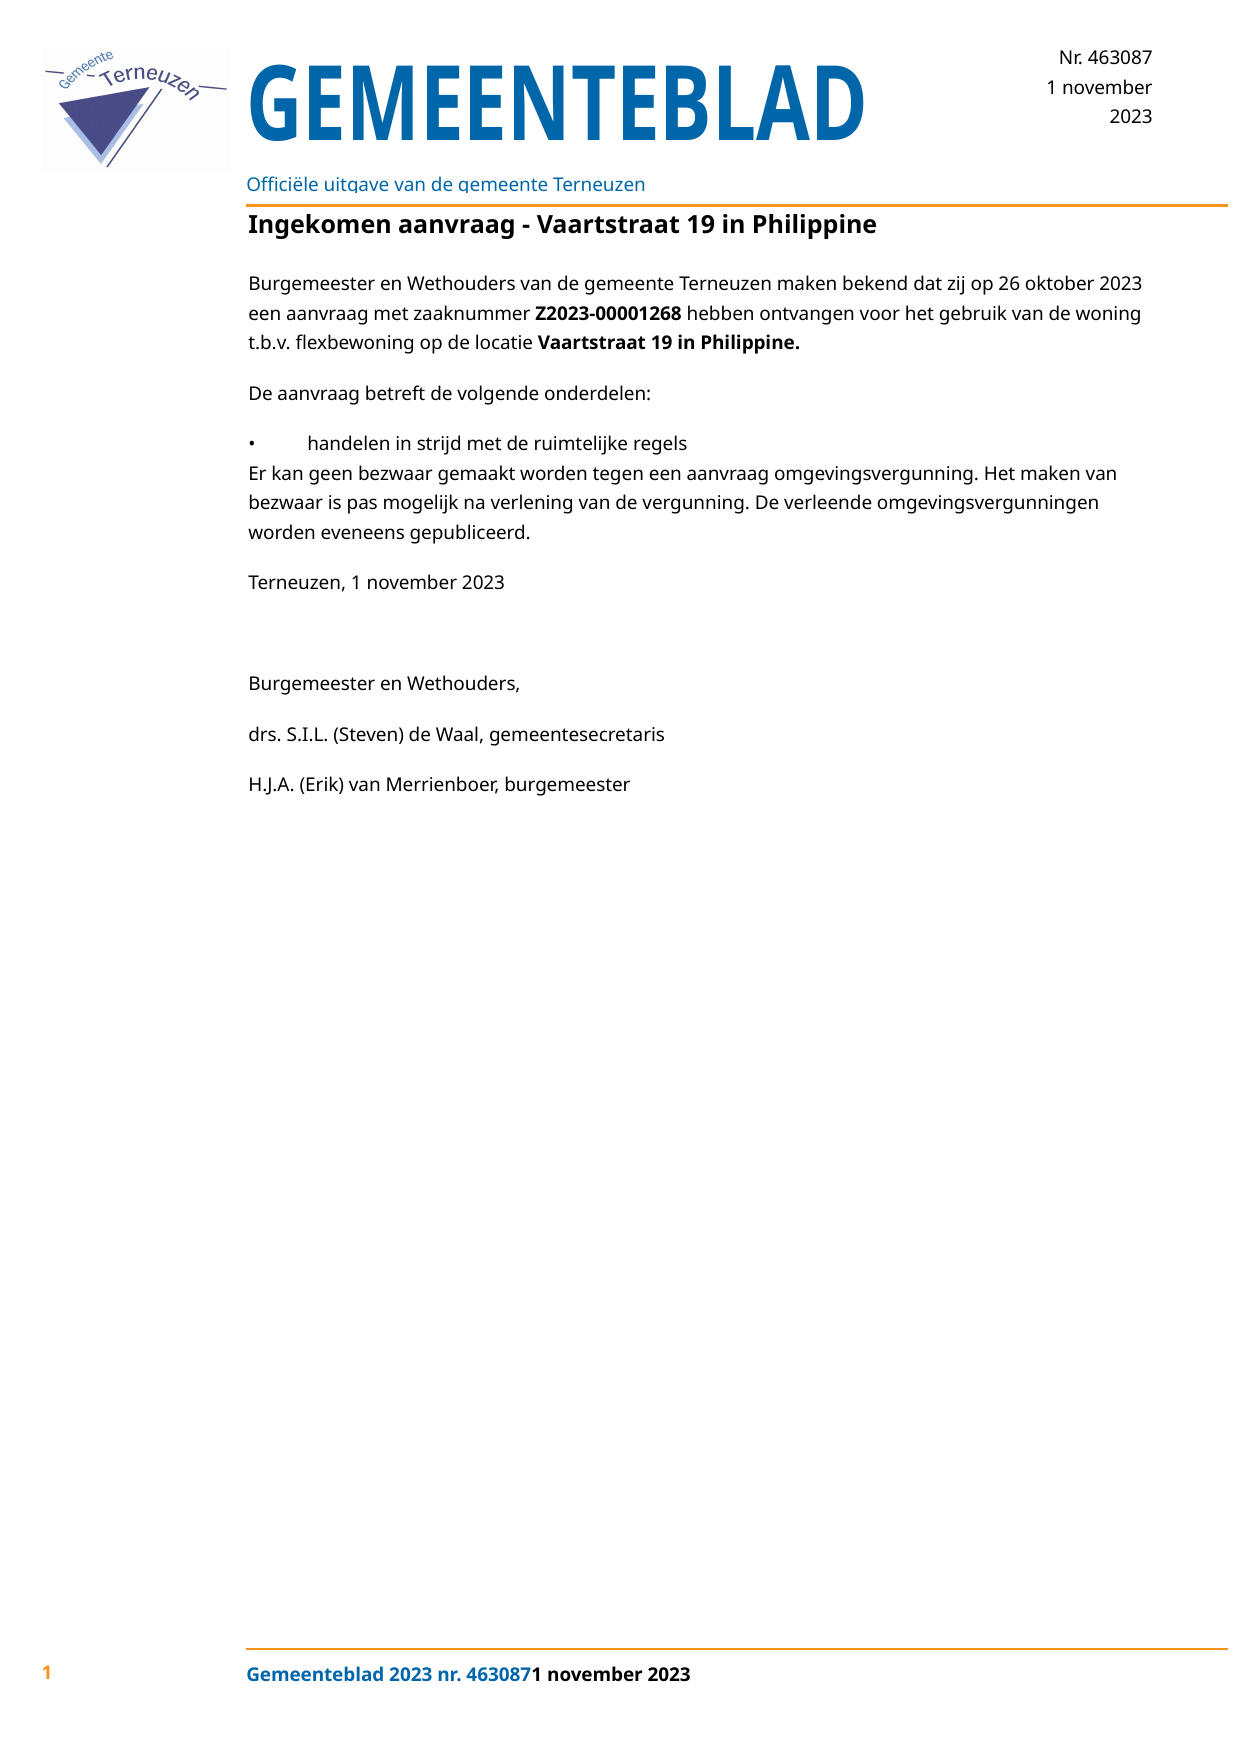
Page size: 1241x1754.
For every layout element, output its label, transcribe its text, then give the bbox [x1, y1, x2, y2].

text Burgemeester en Wethouders van de gemeente Terneuzen maken bekend dat zij op 26 oktober 2023 een aanvraag met zaaknummer Z2023-00001268 hebben ontvangen voor het gebruik van de woning t.b.v. flexbewoning op de locatie Vaartstraat 19 in Philippine. [248, 270, 1152, 355]
text Terneuzen, 1 november 2023 [248, 569, 1152, 595]
text H.J.A. (Erik) van Merrienboer, burgemeester [248, 771, 1152, 797]
text Ingekomen aanvraag - Vaartstraat 19 in Philippine [248, 207, 1152, 241]
picture [41, 47, 231, 172]
text drs. S.I.L. (Steven) de Waal, gemeentesecretaris [248, 721, 1152, 746]
text Er kan geen bezwaar gemaakt worden tegen een aanvraag omgevingsvergunning. Het maken van bezwaar is pas mogelijk na verlening van de vergunning. De verleende omgevingsvergunningen worden eveneens gepubliceerd. [248, 460, 1152, 545]
text De aanvraag betreft de volgende onderdelen: [248, 380, 1152, 406]
list handelen in strijd met de ruimtelijke regels [248, 430, 1152, 456]
text Burgemeester en Wethouders, [248, 670, 1152, 696]
